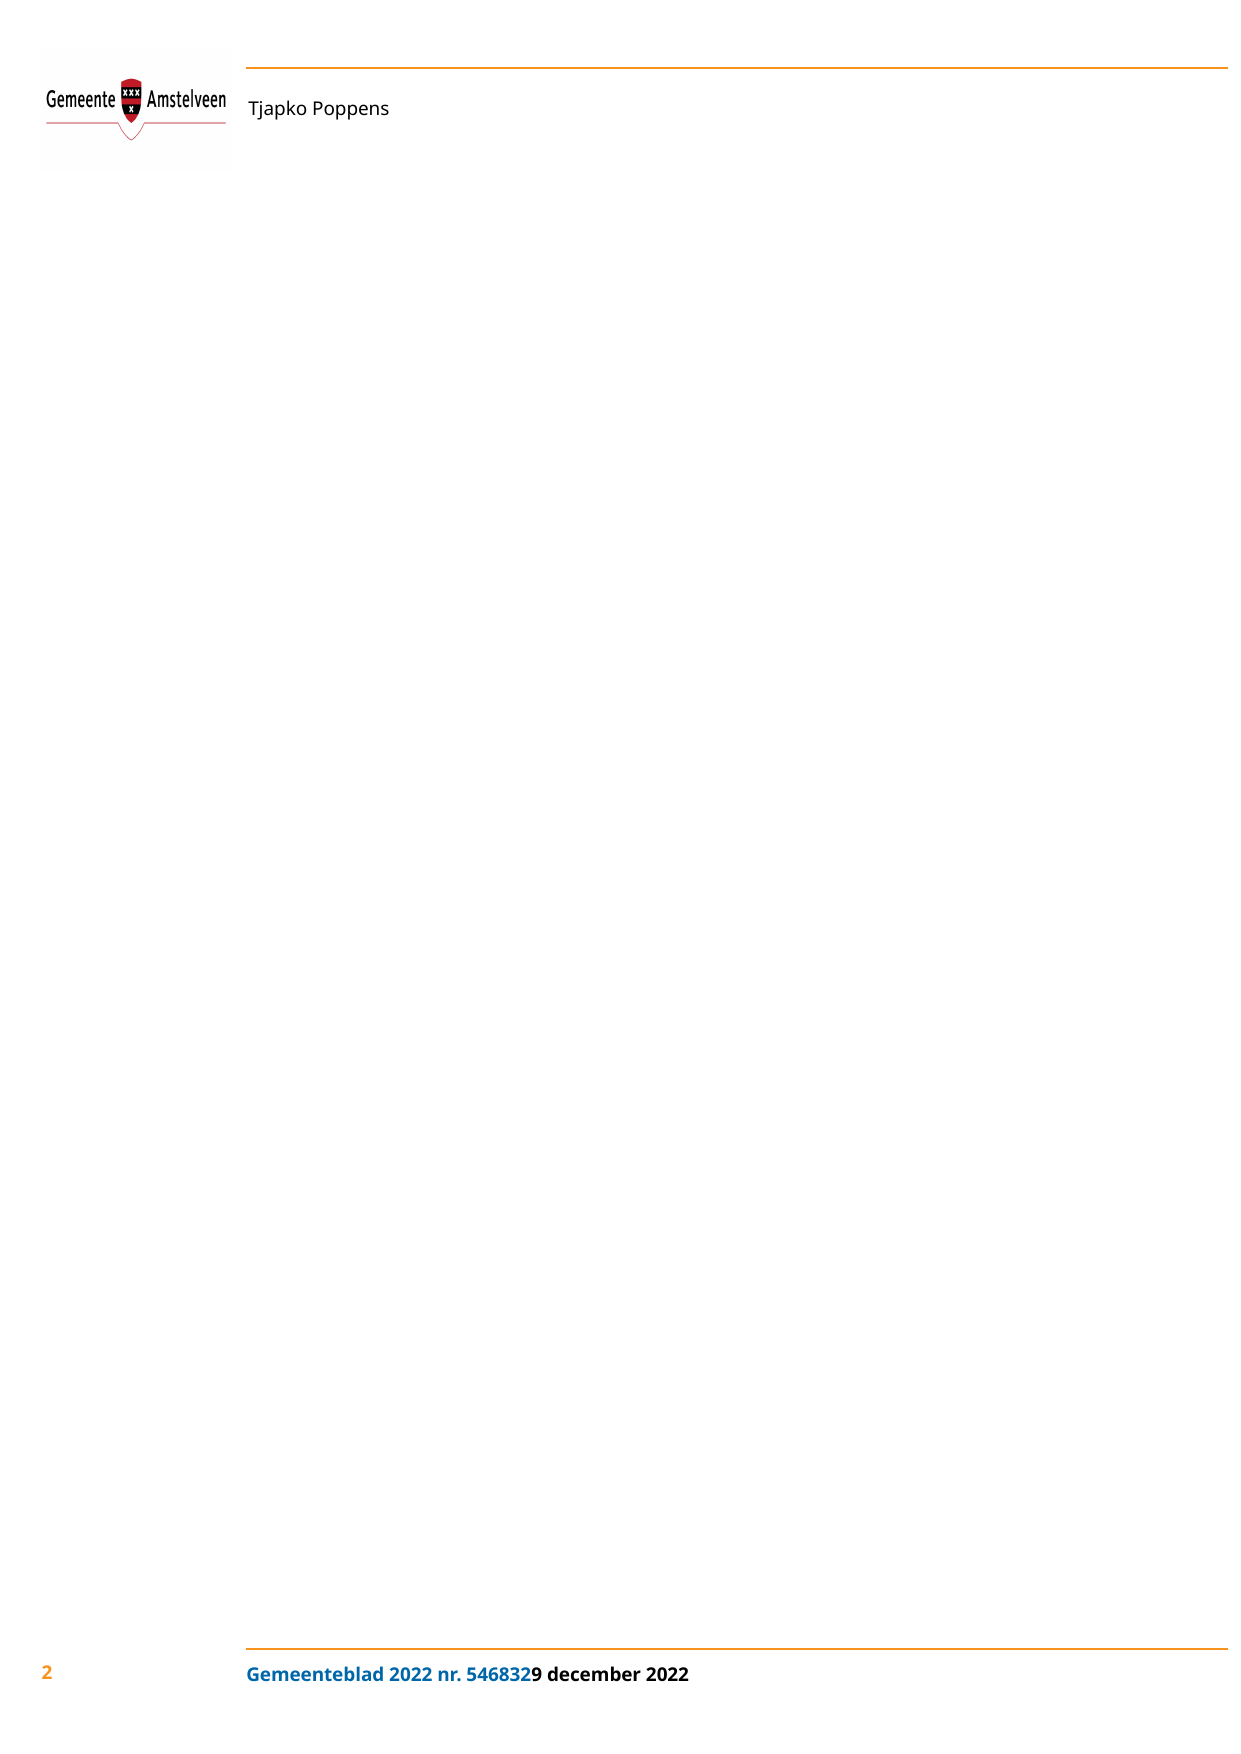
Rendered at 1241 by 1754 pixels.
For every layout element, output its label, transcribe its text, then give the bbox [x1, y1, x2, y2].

picture [41, 47, 231, 172]
text Tjapko Poppens [248, 95, 1152, 121]
